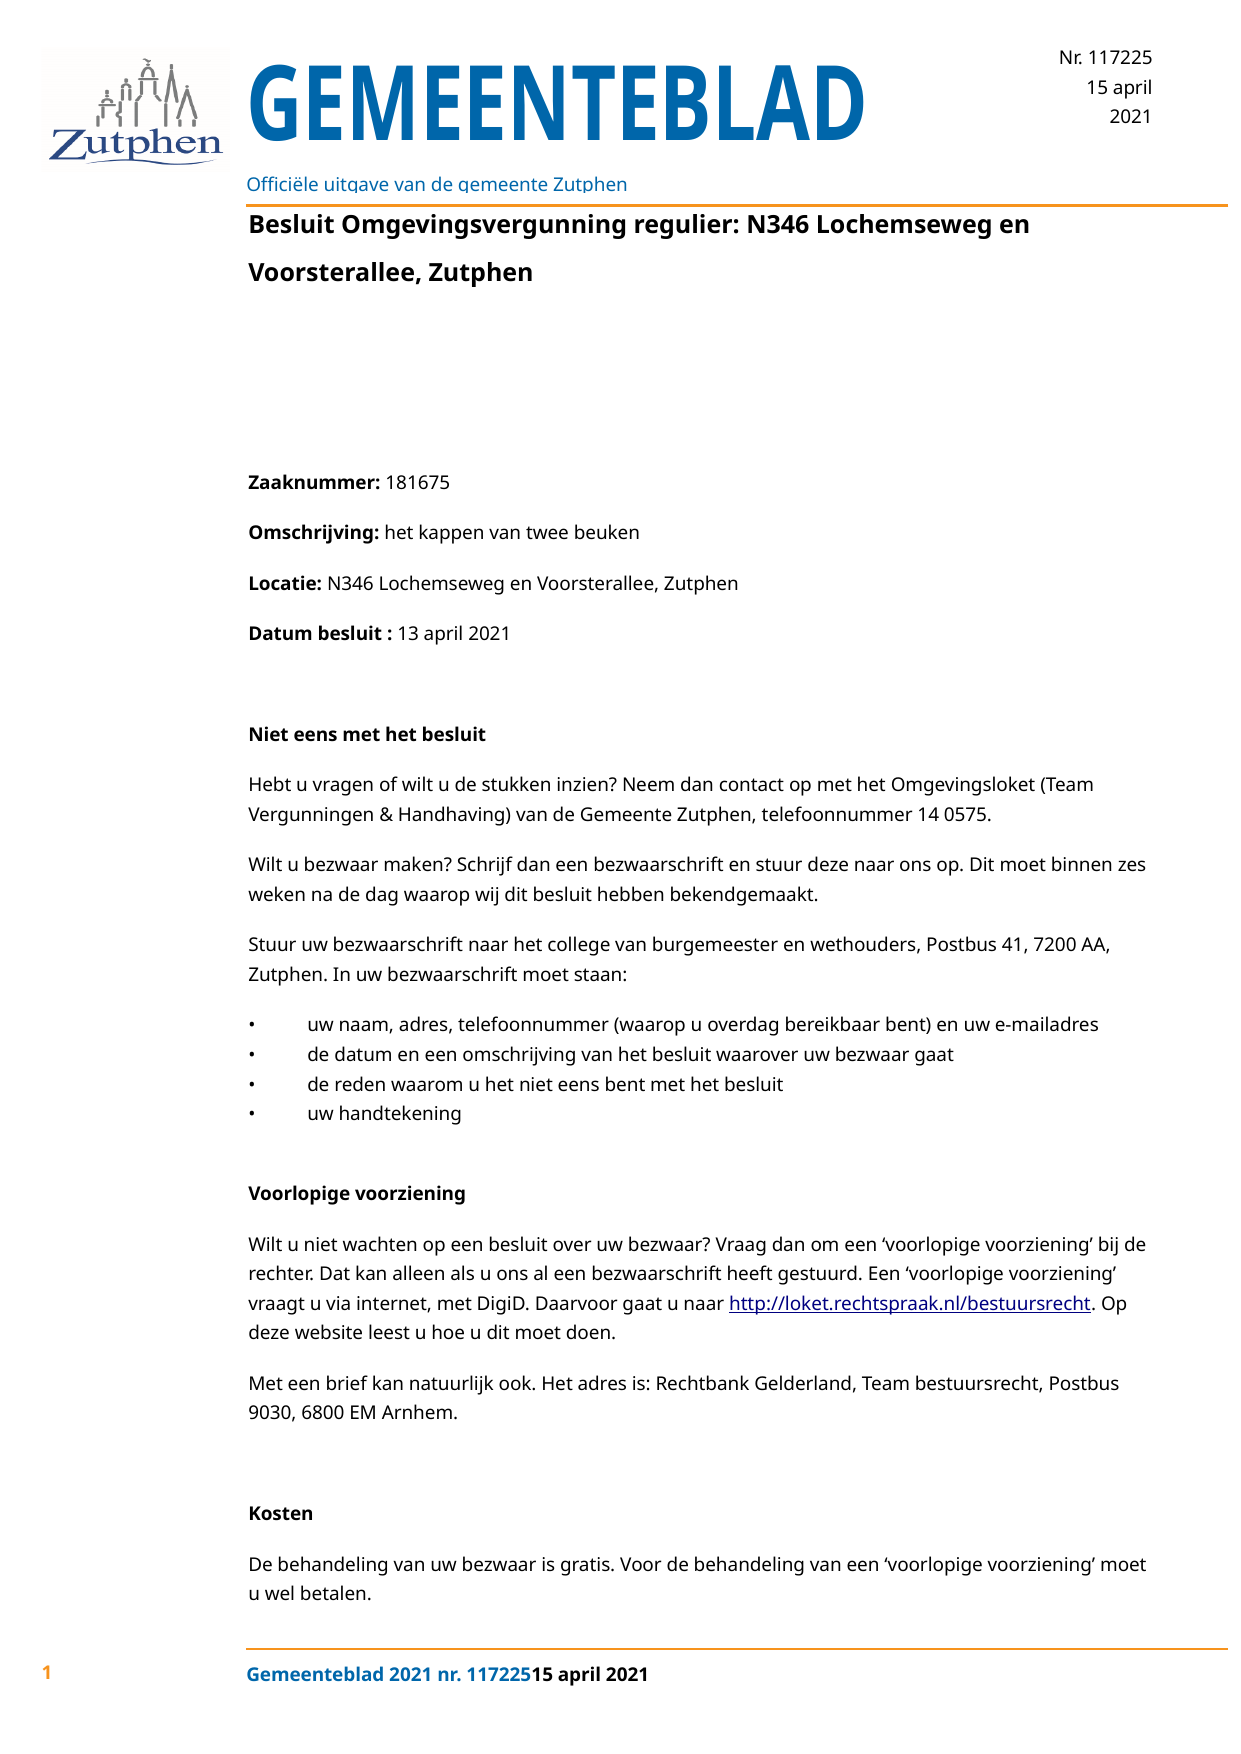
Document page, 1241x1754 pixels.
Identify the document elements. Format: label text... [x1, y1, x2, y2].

text Datum besluit : 13 april 2021 [248, 620, 1152, 646]
text Besluit Omgevingsvergunning regulier: N346 Lochemseweg en Voorsterallee, Zutphen [248, 207, 1152, 288]
text Met een brief kan natuurlijk ook. Het adres is: Rechtbank Gelderland, Team bestuursrecht, Postbus 9030, 6800 EM Arnhem. [248, 1370, 1152, 1425]
picture [41, 47, 231, 172]
list uw naam, adres, telefoonnummer (waarop u overdag bereikbaar bent) en uw e-mailadres [248, 1012, 1152, 1037]
list de datum en een omschrijving van het besluit waarover uw bezwaar gaat [248, 1041, 1152, 1067]
text Locatie: N346 Lochemseweg en Voorsterallee, Zutphen [248, 570, 1152, 596]
text Voorlopige voorziening [248, 1180, 1152, 1206]
list uw handtekening [248, 1100, 1152, 1126]
text Stuur uw bezwaarschrift naar het college van burgemeester en wethouders, Postbus 41, 7200 AA, Zutphen. In uw bezwaarschrift moet staan: [248, 932, 1152, 987]
text De behandeling van uw bezwaar is gratis. Voor de behandeling van een ‘voorlopige voorziening’ moet u wel betalen. [248, 1551, 1152, 1606]
text Hebt u vragen of wilt u de stukken inzien? Neem dan contact op met het Omgevingsloket (Team Vergunningen & Handhaving) van de Gemeente Zutphen, telefoonnummer 14 0575. [248, 772, 1152, 827]
text Wilt u niet wachten op een besluit over uw bezwaar? Vraag dan om een ‘voorlopige voorziening’ bij de rechter. Dat kan alleen als u ons al een bezwaarschrift heeft gestuurd. Een ‘voorlopige voorziening’ vraagt u via internet, met DigiD. Daarvoor gaat u naar http://loket.rechtspraak.nl/bestuursrecht. Op deze website leest u hoe u dit moet doen. [248, 1231, 1152, 1345]
text Wilt u bezwaar maken? Schrijf dan een bezwaarschrift en stuur deze naar ons op. Dit moet binnen zes weken na de dag waarop wij dit besluit hebben bekendgemaakt. [248, 852, 1152, 907]
text Omschrijving: het kappen van twee beuken [248, 519, 1152, 545]
text Zaaknummer: 181675 [248, 469, 1152, 495]
list de reden waarom u het niet eens bent met het besluit [248, 1071, 1152, 1097]
text Niet eens met het besluit [248, 721, 1152, 747]
text Kosten [248, 1500, 1152, 1526]
